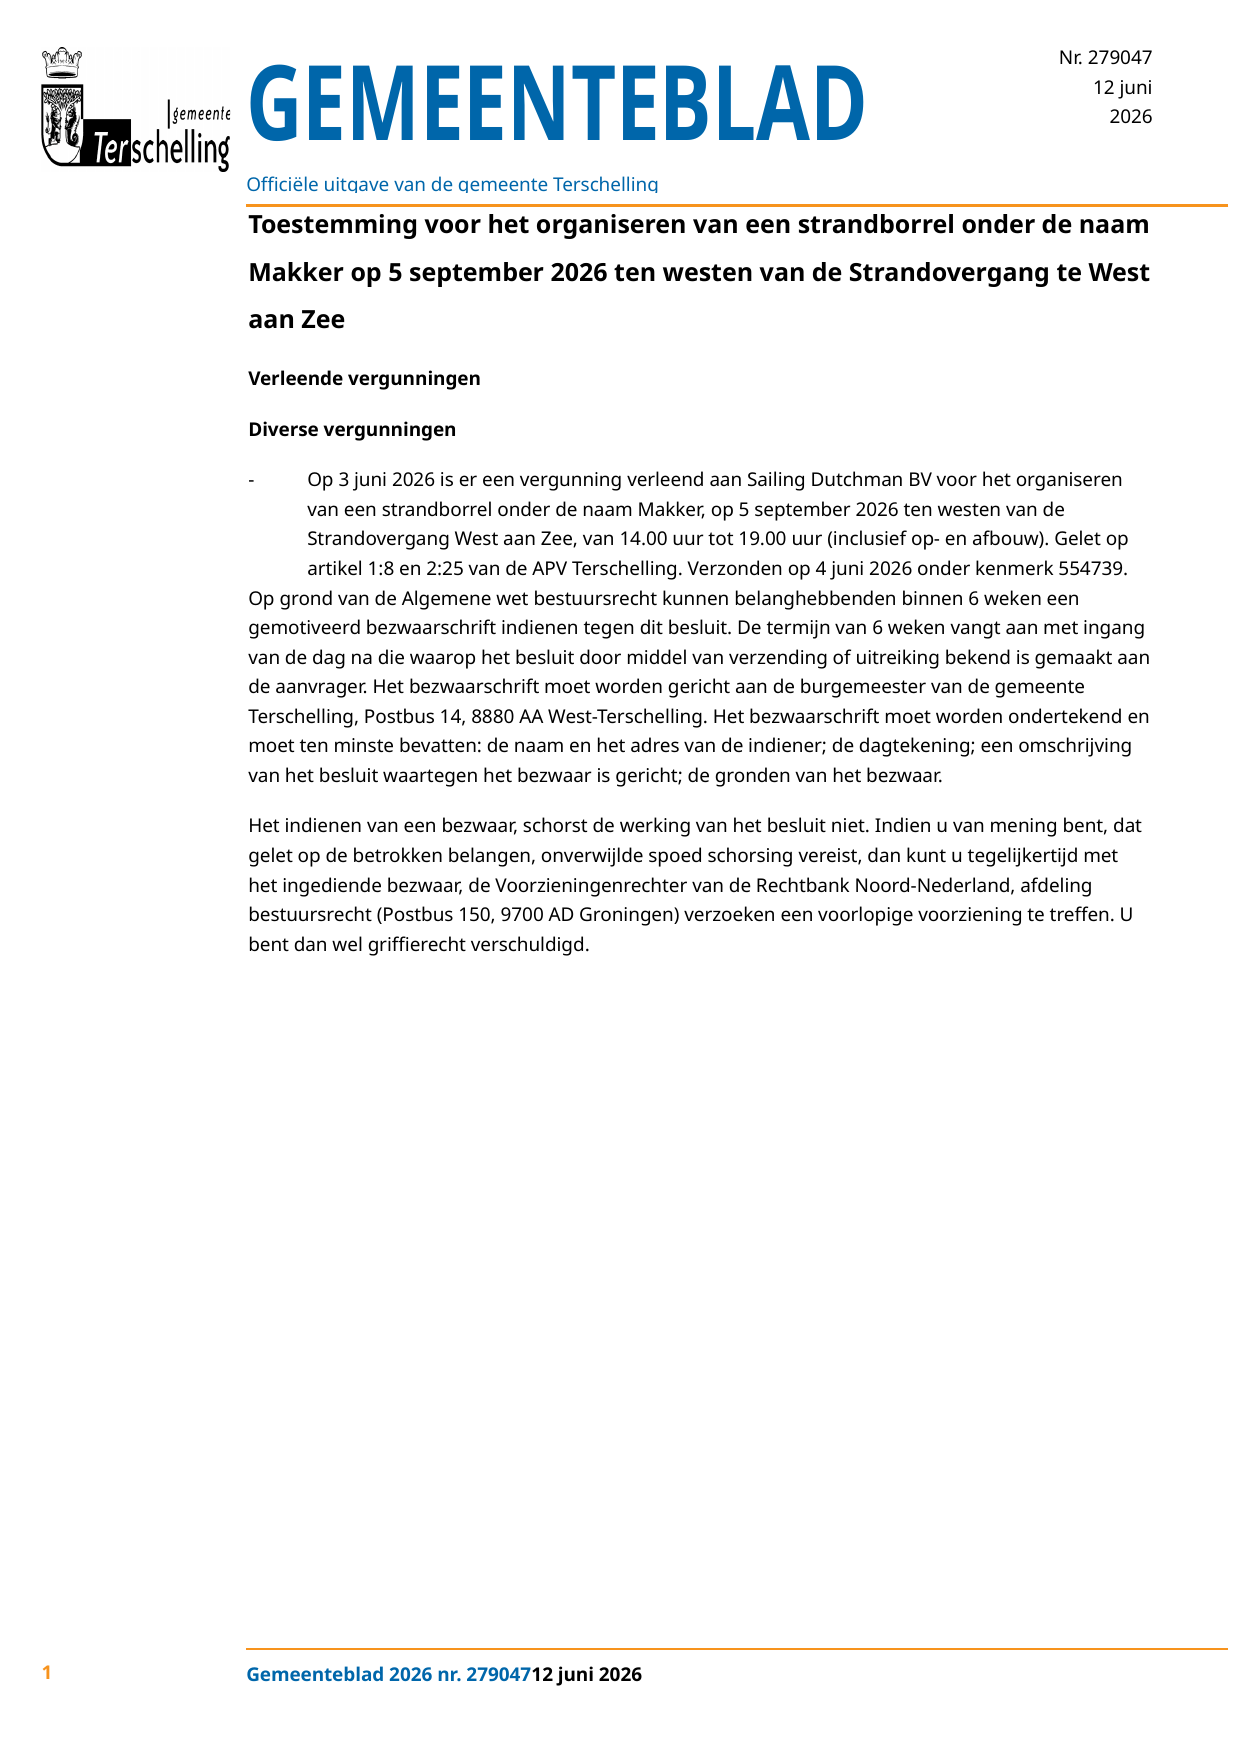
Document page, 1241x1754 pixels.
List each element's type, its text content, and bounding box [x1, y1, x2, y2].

picture [41, 47, 231, 172]
list Op 3 juni 2026 is er een vergunning verleend aan Sailing Dutchman BV voor het organiseren van een strandborrel onder de naam Makker, op 5 september 2026 ten westen van de Strandovergang West aan Zee, van 14.00 uur tot 19.00 uur (inclusief op- en afbouw). Gelet op artikel 1:8 en 2:25 van de APV Terschelling. Verzonden op 4 juni 2026 onder kenmerk 554739. [248, 466, 1152, 581]
text Diverse vergunningen [248, 416, 1152, 442]
text Het indienen van een bezwaar, schorst de werking van het besluit niet. Indien u van mening bent, dat gelet op de betrokken belangen, onverwijlde spoed schorsing vereist, dan kunt u tegelijkertijd met het ingediende bezwaar, de Voorzieningenrechter van de Rechtbank Noord-Nederland, afdeling bestuursrecht (Postbus 150, 9700 AD Groningen) verzoeken een voorlopige voorziening te treffen. U bent dan wel griffierecht verschuldigd. [248, 813, 1152, 957]
text Verleende vergunningen [248, 366, 1152, 391]
text Toestemming voor het organiseren van een strandborrel onder de naam Makker op 5 september 2026 ten westen van de Strandovergang te West aan Zee [248, 207, 1152, 336]
text Op grond van de Algemene wet bestuursrecht kunnen belanghebbenden binnen 6 weken een gemotiveerd bezwaarschrift indienen tegen dit besluit. De termijn van 6 weken vangt aan met ingang van de dag na die waarop het besluit door middel van verzending of uitreiking bekend is gemaakt aan de aanvrager. Het bezwaarschrift moet worden gericht aan de burgemeester van de gemeente Terschelling, Postbus 14, 8880 AA West-Terschelling. Het bezwaarschrift moet worden ondertekend en moet ten minste bevatten: de naam en het adres van de indiener; de dagtekening; een omschrijving van het besluit waartegen het bezwaar is gericht; de gronden van het bezwaar. [248, 585, 1152, 788]
